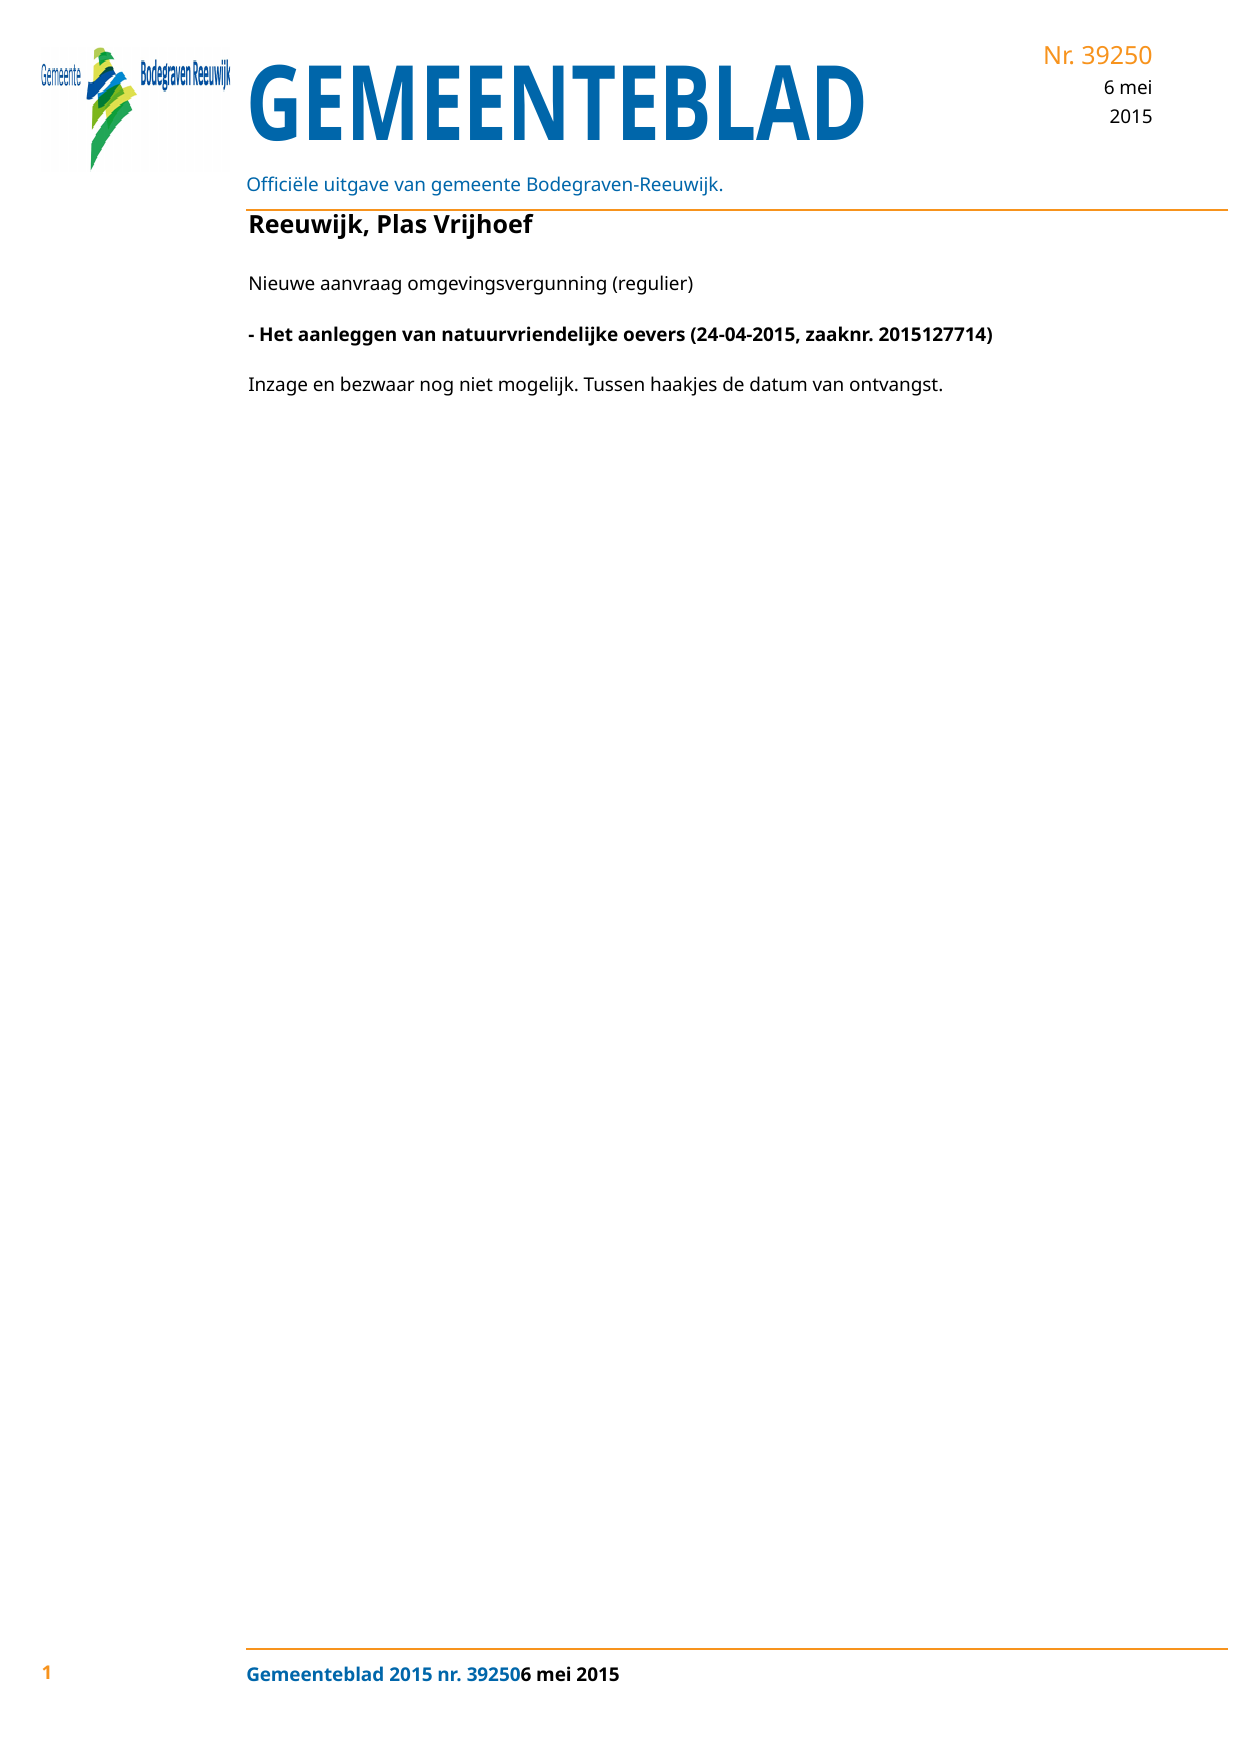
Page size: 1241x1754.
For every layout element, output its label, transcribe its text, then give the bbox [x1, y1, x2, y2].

text Nieuwe aanvraag omgevingsvergunning (regulier) [248, 270, 1152, 296]
text - Het aanleggen van natuurvriendelijke oevers (24‑04‑2015, zaaknr. 2015127714) [248, 321, 1152, 346]
picture [41, 47, 231, 172]
text Reeuwijk, Plas Vrijhoef [248, 211, 1152, 241]
text Inzage en bezwaar nog niet mogelijk. Tussen haakjes de datum van ontvangst. [248, 371, 1152, 397]
